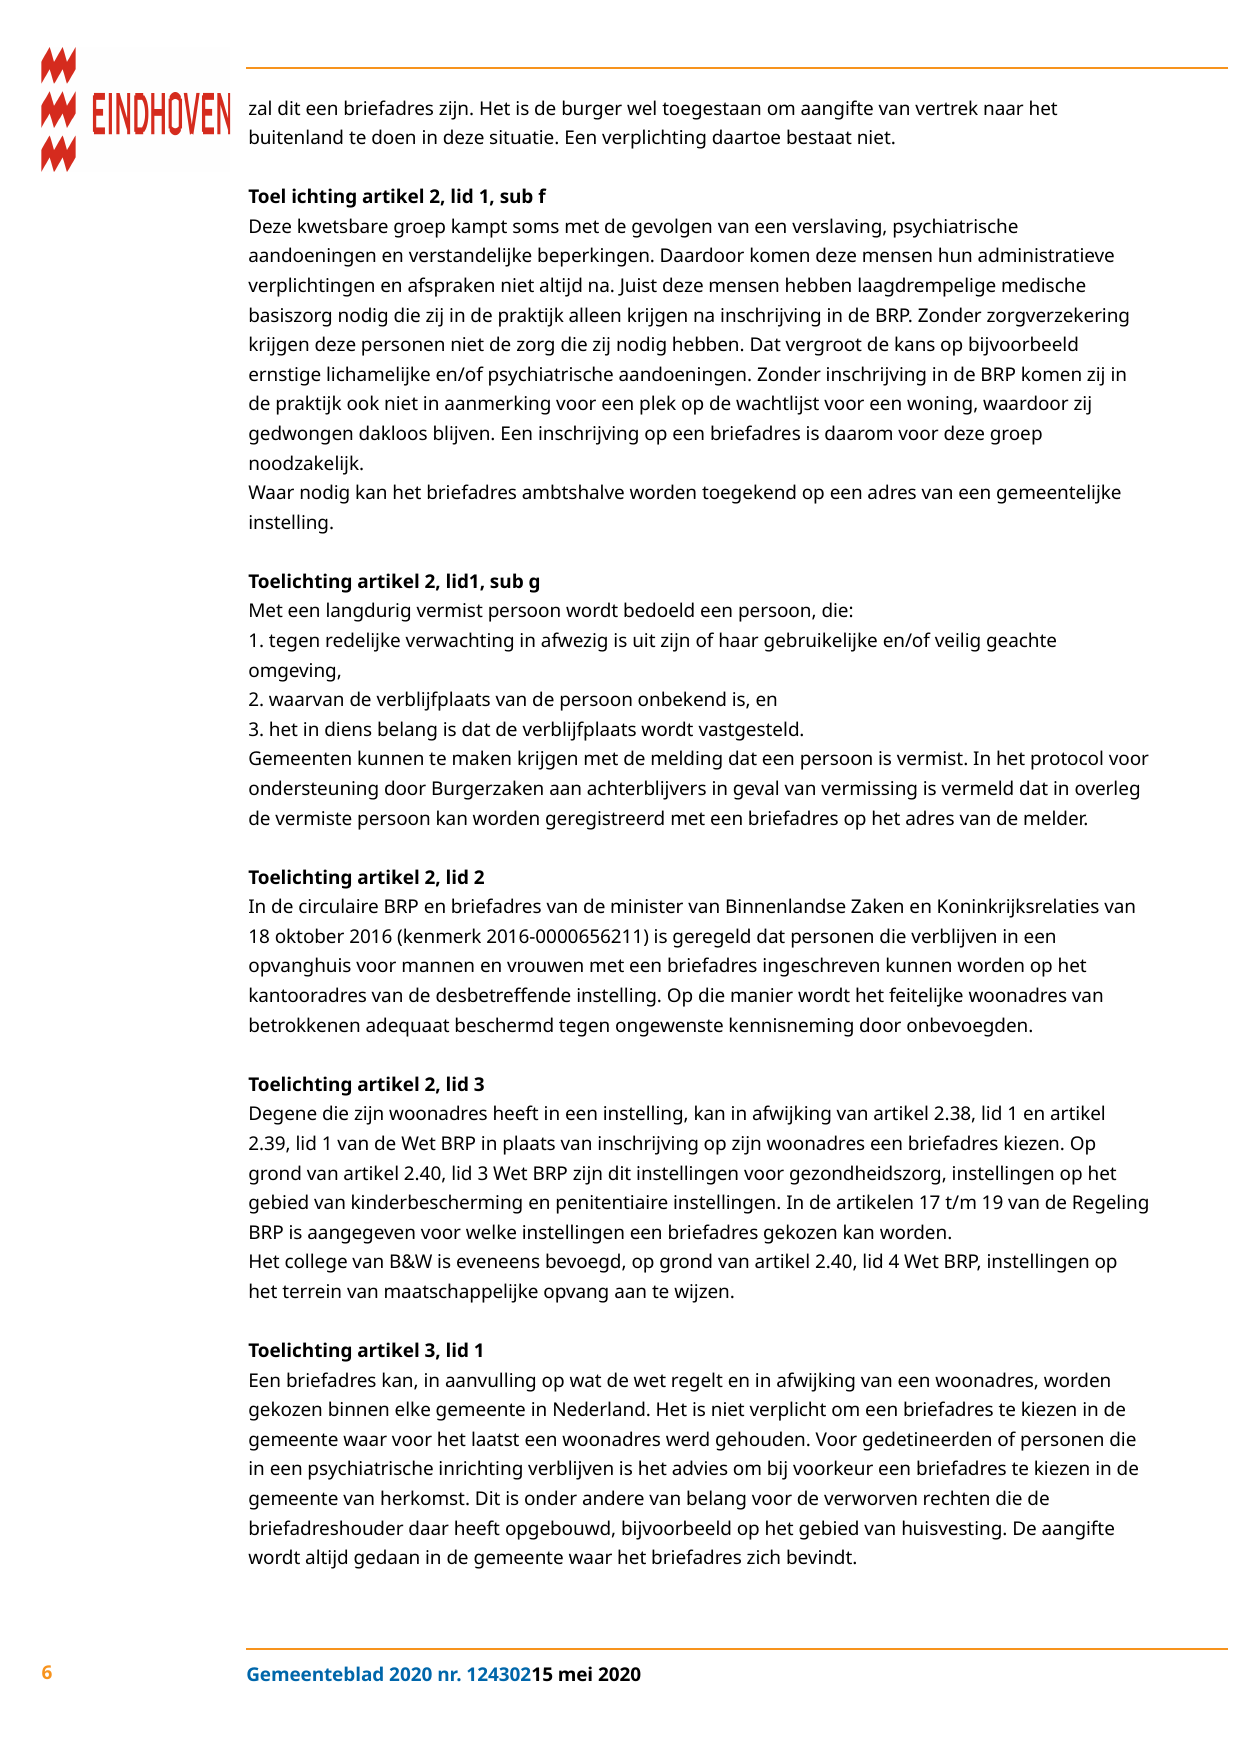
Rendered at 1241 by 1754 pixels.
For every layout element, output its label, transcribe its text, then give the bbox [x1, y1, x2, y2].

text Deze kwetsbare groep kampt soms met de gevolgen van een verslaving, psychiatrische aandoeningen en verstandelijke beperkingen. Daardoor komen deze mensen hun administratieve verplichtingen en afspraken niet altijd na. Juist deze mensen hebben laagdrempelige medische basiszorg nodig die zij in de praktijk alleen krijgen na inschrijving in de BRP. Zonder zorgverzekering krijgen deze personen niet de zorg die zij nodig hebben. Dat vergroot de kans op bijvoorbeeld ernstige lichamelijke en/of psychiatrische aandoeningen. Zonder inschrijving in de BRP komen zij in de praktijk ook niet in aanmerking voor een plek op de wachtlijst voor een woning, waardoor zij gedwongen dakloos blijven. Een inschrijving op een briefadres is daarom voor deze groep noodzakelijk. [248, 213, 1152, 476]
text 3. het in diens belang is dat de verblijfplaats wordt vastgesteld. [248, 716, 1152, 742]
text zal dit een briefadres zijn. Het is de burger wel toegestaan om aangifte van vertrek naar het buitenland te doen in deze situatie. Een verplichting daartoe bestaat niet. [248, 95, 1152, 150]
picture [41, 47, 231, 172]
text Met een langdurig vermist persoon wordt bedoeld een persoon, die: [248, 598, 1152, 623]
text Toelichting artikel 3, lid 1 [248, 1337, 1152, 1363]
text Toelichting artikel 2, lid1, sub g [248, 568, 1152, 594]
text 2. waarvan de verblijfplaats van de persoon onbekend is, en [248, 686, 1152, 712]
text Waar nodig kan het briefadres ambtshalve worden toegekend op een adres van een gemeentelijke instelling. [248, 479, 1152, 535]
text In de circulaire BRP en briefadres van de minister van Binnenlandse Zaken en Koninkrijksrelaties van 18 oktober 2016 (kenmerk 2016-0000656211) is geregeld dat personen die verblijven in een opvanghuis voor mannen en vrouwen met een briefadres ingeschreven kunnen worden op het kantooradres van de desbetreffende instelling. Op die manier wordt het feitelijke woonadres van betrokkenen adequaat beschermd tegen ongewenste kennisneming door onbevoegden. [248, 893, 1152, 1038]
text Toel ichting artikel 2, lid 1, sub f [248, 183, 1152, 209]
text Een briefadres kan, in aanvulling op wat de wet regelt en in afwijking van een woonadres, worden gekozen binnen elke gemeente in Nederland. Het is niet verplicht om een briefadres te kiezen in de gemeente waar voor het laatst een woonadres werd gehouden. Voor gedetineerden of personen die in een psychiatrische inrichting verblijven is het advies om bij voorkeur een briefadres te kiezen in de gemeente van herkomst. Dit is onder andere van belang voor de verworven rechten die de briefadreshouder daar heeft opgebouwd, bijvoorbeeld op het gebied van huisvesting. De aangifte wordt altijd gedaan in de gemeente waar het briefadres zich bevindt. [248, 1367, 1152, 1570]
text Gemeenten kunnen te maken krijgen met de melding dat een persoon is vermist. In het protocol voor ondersteuning door Burgerzaken aan achterblijvers in geval van vermissing is vermeld dat in overleg de vermiste persoon kan worden geregistreerd met een briefadres op het adres van de melder. [248, 746, 1152, 831]
text Toelichting artikel 2, lid 2 [248, 864, 1152, 890]
text Het college van B&W is eveneens bevoegd, op grond van artikel 2.40, lid 4 Wet BRP, instellingen op het terrein van maatschappelijke opvang aan te wijzen. [248, 1248, 1152, 1304]
text Degene die zijn woonadres heeft in een instelling, kan in afwijking van artikel 2.38, lid 1 en artikel 2.39, lid 1 van de Wet BRP in plaats van inschrijving op zijn woonadres een briefadres kiezen. Op grond van artikel 2.40, lid 3 Wet BRP zijn dit instellingen voor gezondheidszorg, instellingen op het gebied van kinderbescherming en penitentiaire instellingen. In de artikelen 17 t/m 19 van de Regeling BRP is aangegeven voor welke instellingen een briefadres gekozen kan worden. [248, 1101, 1152, 1245]
text Toelichting artikel 2, lid 3 [248, 1071, 1152, 1097]
text 1. tegen redelijke verwachting in afwezig is uit zijn of haar gebruikelijke en/of veilig geachte omgeving, [248, 627, 1152, 683]
